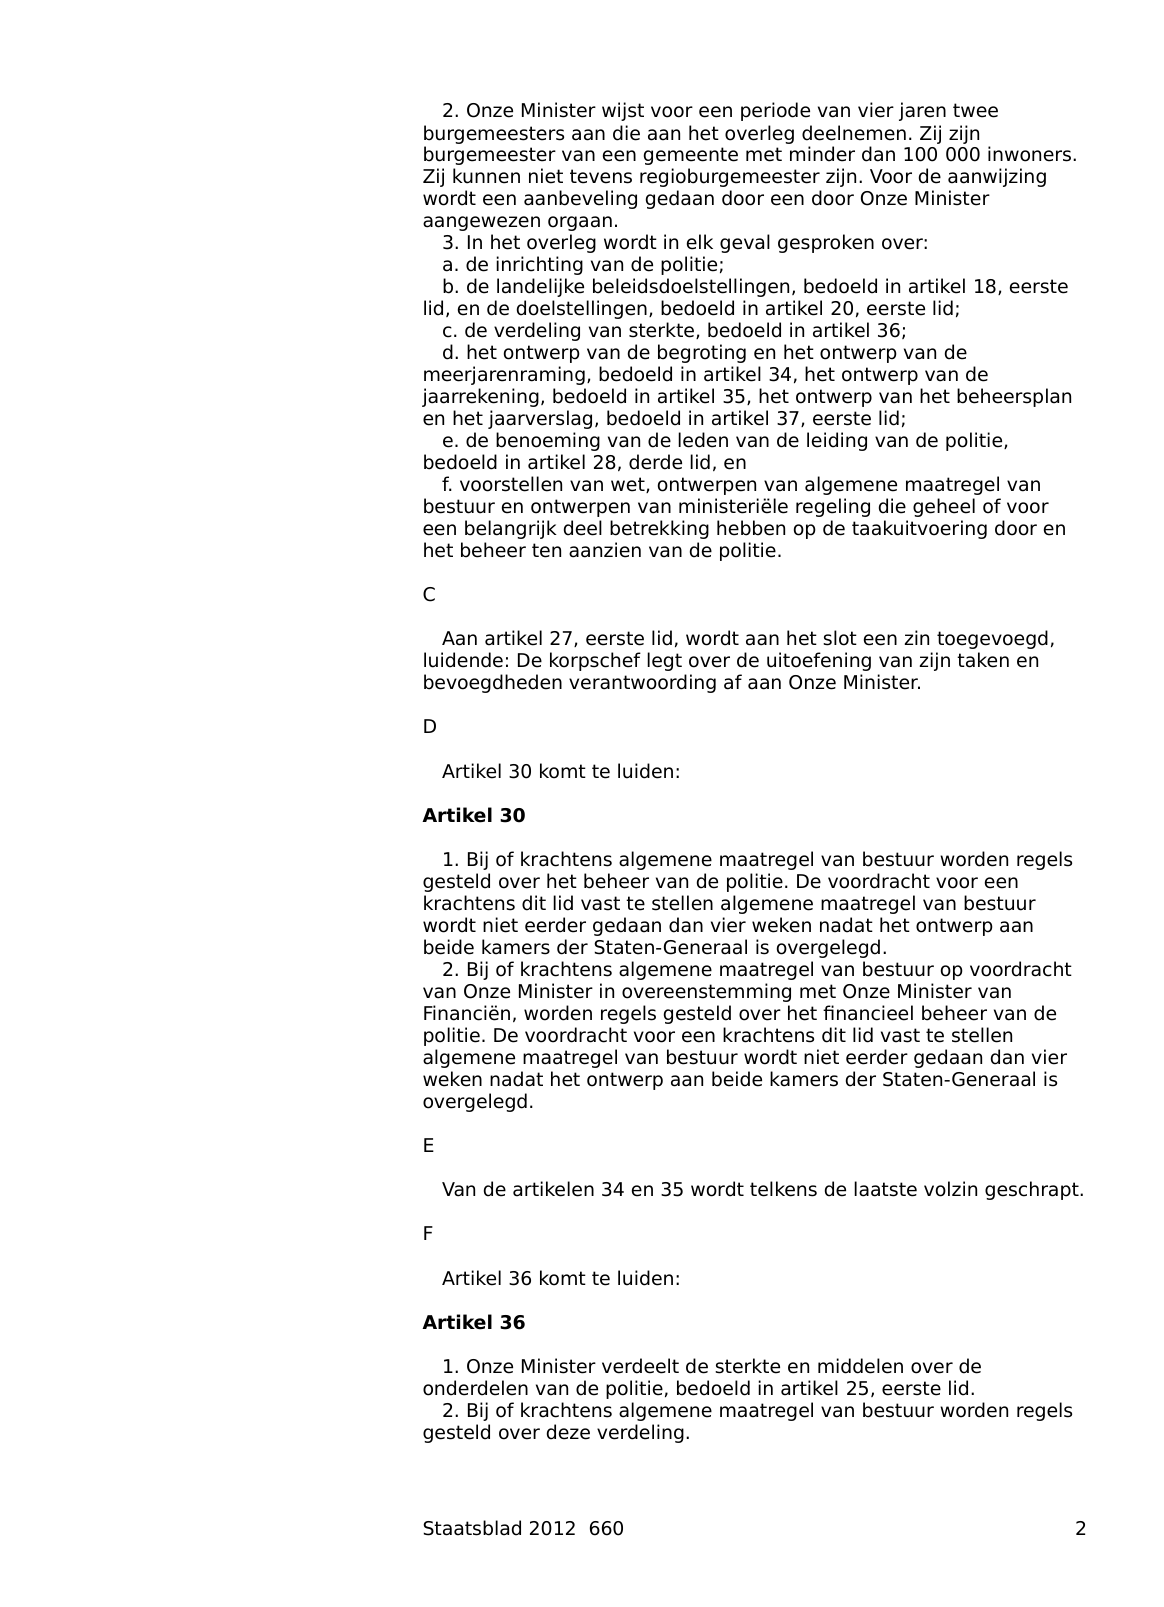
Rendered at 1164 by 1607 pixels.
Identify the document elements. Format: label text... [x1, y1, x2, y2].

text 1. Onze Minister verdeelt de sterkte en middelen over de onderdelen van de politie, bedoeld in artikel 25, eerste lid. [422, 1356, 1087, 1400]
text Aan artikel 27, eerste lid, wordt aan het slot een zin toegevoegd, luidende: De korpschef legt over de uitoefening van zijn taken en bevoegdheden verantwoording af aan Onze Minister. [422, 628, 1087, 694]
text 1. Bij of krachtens algemene maatregel van bestuur worden regels gesteld over het beheer van de politie. De voordracht voor een krachtens dit lid vast te stellen algemene maatregel van bestuur wordt niet eerder gedaan dan vier weken nadat het ontwerp aan beide kamers der Staten-Generaal is overgelegd. [422, 849, 1087, 959]
text d. het ontwerp van de begroting en het ontwerp van de meerjarenraming, bedoeld in artikel 34, het ontwerp van de jaarrekening, bedoeld in artikel 35, het ontwerp van het beheersplan en het jaarverslag, bedoeld in artikel 37, eerste lid; [422, 342, 1087, 430]
text 3. In het overleg wordt in elk geval gesproken over: [422, 232, 1087, 254]
text Van de artikelen 34 en 35 wordt telkens de laatste volzin geschrapt. [422, 1179, 1087, 1201]
text e. de benoeming van de leden van de leiding van de politie, bedoeld in artikel 28, derde lid, en [422, 430, 1087, 474]
text C [422, 584, 1087, 606]
text c. de verdeling van sterkte, bedoeld in artikel 36; [422, 320, 1087, 342]
subtitle Artikel 36 [422, 1312, 1087, 1333]
text 2. Onze Minister wijst voor een periode van vier jaren twee burgemeesters aan die aan het overleg deelnemen. Zij zijn burgemeester van een gemeente met minder dan 100 000 inwoners. Zij kunnen niet tevens regioburgemeester zijn. Voor de aanwijzing wordt een aanbeveling gedaan door een door Onze Minister aangewezen orgaan. [422, 100, 1087, 232]
subtitle Artikel 30 [422, 805, 1087, 827]
text 2. Bij of krachtens algemene maatregel van bestuur worden regels gesteld over deze verdeling. [422, 1400, 1087, 1444]
text a. de inrichting van de politie; [422, 254, 1087, 276]
text E [422, 1135, 1087, 1157]
text D [422, 716, 1087, 738]
text f. voorstellen van wet, ontwerpen van algemene maatregel van bestuur en ontwerpen van ministeriële regeling die geheel of voor een belangrijk deel betrekking hebben op de taakuitvoering door en het beheer ten aanzien van de politie. [422, 474, 1087, 562]
text Artikel 36 komt te luiden: [422, 1267, 1087, 1289]
text F [422, 1223, 1087, 1245]
text b. de landelijke beleidsdoelstellingen, bedoeld in artikel 18, eerste lid, en de doelstellingen, bedoeld in artikel 20, eerste lid; [422, 276, 1087, 320]
text 2. Bij of krachtens algemene maatregel van bestuur op voordracht van Onze Minister in overeenstemming met Onze Minister van Financiën, worden regels gesteld over het financieel beheer van de politie. De voordracht voor een krachtens dit lid vast te stellen algemene maatregel van bestuur wordt niet eerder gedaan dan vier weken nadat het ontwerp aan beide kamers der Staten-Generaal is overgelegd. [422, 959, 1087, 1113]
text Artikel 30 komt te luiden: [422, 761, 1087, 783]
